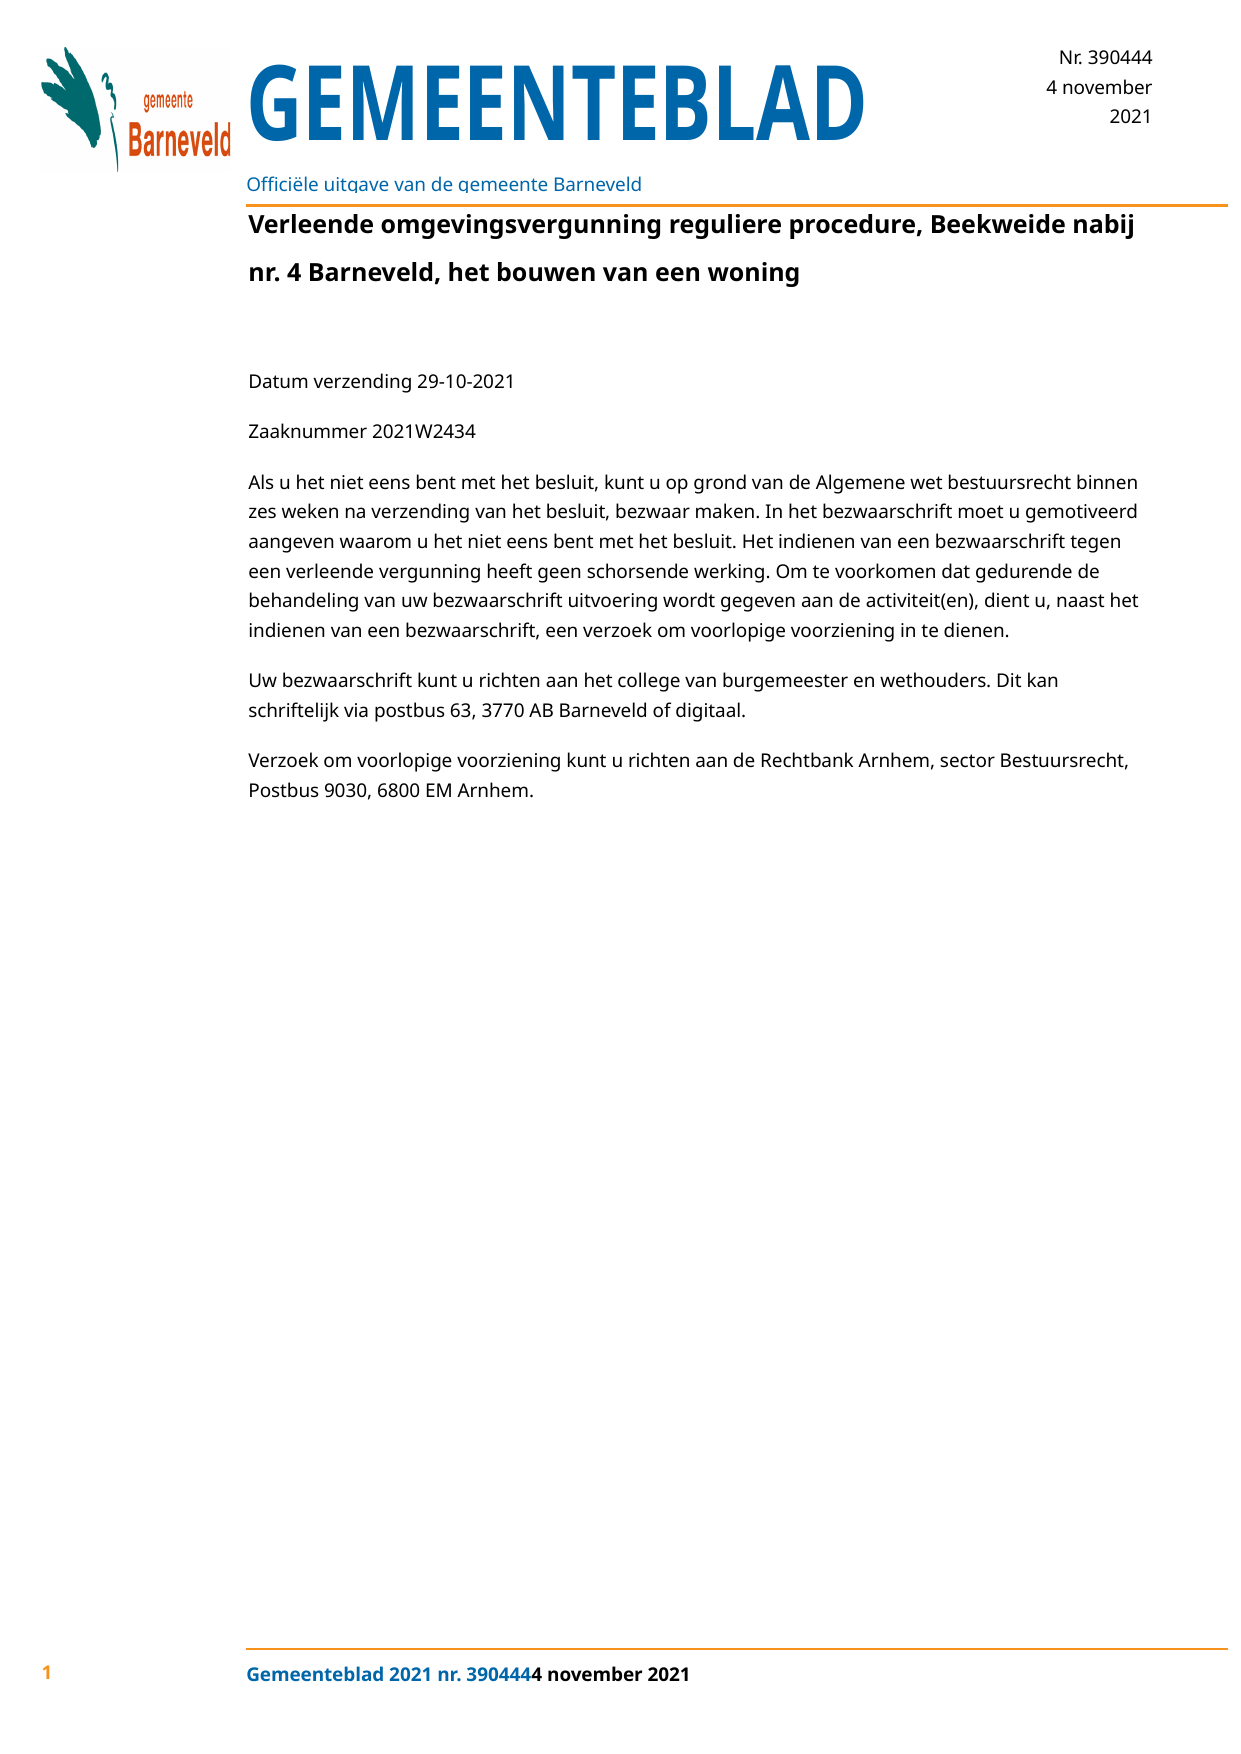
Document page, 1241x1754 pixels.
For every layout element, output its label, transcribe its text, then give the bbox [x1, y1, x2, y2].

picture [41, 47, 231, 172]
text Zaaknummer 2021W2434 [248, 419, 1152, 444]
text Als u het niet eens bent met het besluit, kunt u op grond van de Algemene wet bestuursrecht binnen zes weken na verzending van het besluit, bezwaar maken. In het bezwaarschrift moet u gemotiveerd aangeven waarom u het niet eens bent met het besluit. Het indienen van een bezwaarschrift tegen een verleende vergunning heeft geen schorsende werking. Om te voorkomen dat gedurende de behandeling van uw bezwaarschrift uitvoering wordt gegeven aan de activiteit(en), dient u, naast het indienen van een bezwaarschrift, een verzoek om voorlopige voorziening in te dienen. [248, 469, 1152, 643]
text Verleende omgevingsvergunning reguliere procedure, Beekweide nabij nr. 4 Barneveld, het bouwen van een woning [248, 207, 1152, 288]
text Verzoek om voorlopige voorziening kunt u richten aan de Rechtbank Arnhem, sector Bestuursrecht, Postbus 9030, 6800 EM Arnhem. [248, 747, 1152, 803]
text Datum verzending 29-10-2021 [248, 368, 1152, 394]
text Uw bezwaarschrift kunt u richten aan het college van burgemeester en wethouders. Dit kan schriftelijk via postbus 63, 3770 AB Barneveld of digitaal. [248, 667, 1152, 723]
